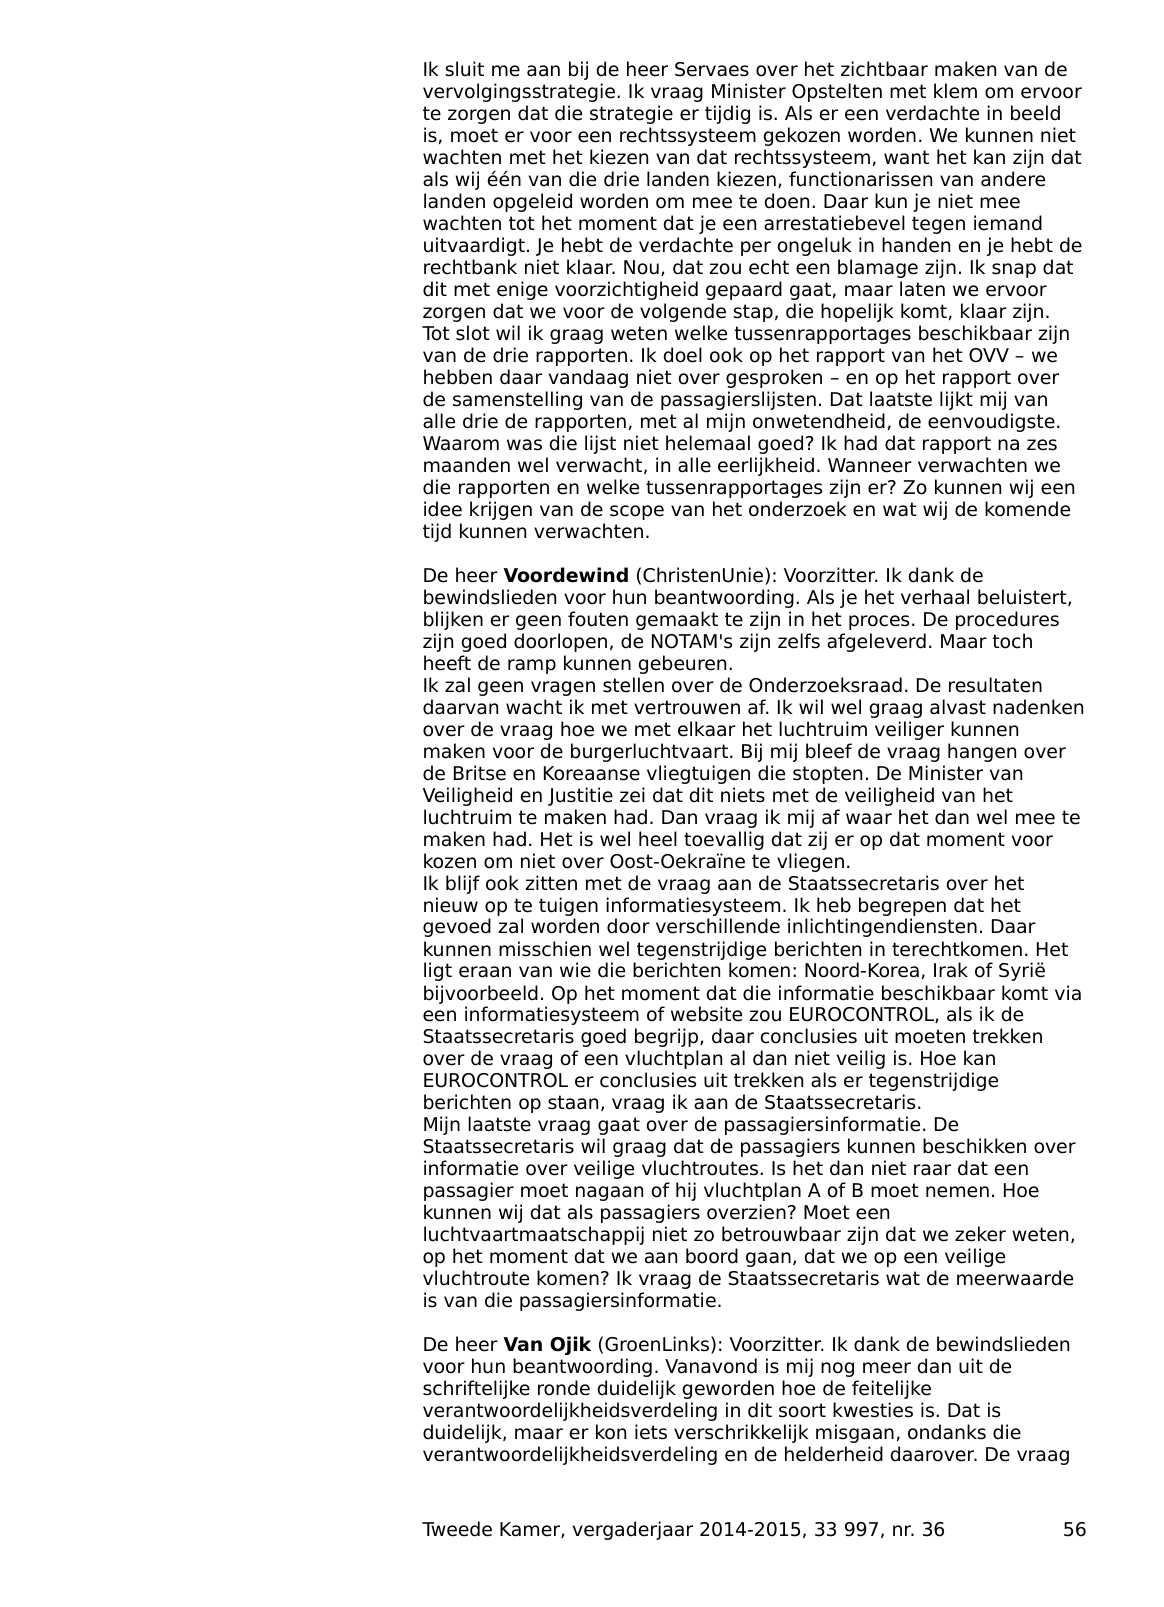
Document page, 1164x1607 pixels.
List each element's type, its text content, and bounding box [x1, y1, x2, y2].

text Ik sluit me aan bij de heer Servaes over het zichtbaar maken van de vervolgingsstrategie. Ik vraag Minister Opstelten met klem om ervoor te zorgen dat die strategie er tijdig is. Als er een verdachte in beeld is, moet er voor een rechtssysteem gekozen worden. We kunnen niet wachten met het kiezen van dat rechtssysteem, want het kan zijn dat als wij één van die drie landen kiezen, functionarissen van andere landen opgeleid worden om mee te doen. Daar kun je niet mee wachten tot het moment dat je een arrestatiebevel tegen iemand uitvaardigt. Je hebt de verdachte per ongeluk in handen en je hebt de rechtbank niet klaar. Nou, dat zou echt een blamage zijn. Ik snap dat dit met enige voorzichtigheid gepaard gaat, maar laten we ervoor zorgen dat we voor de volgende stap, die hopelijk komt, klaar zijn. [422, 59, 1087, 323]
text De heer Voordewind (ChristenUnie): Voorzitter. Ik dank de bewindslieden voor hun beantwoording. Als je het verhaal beluistert, blijken er geen fouten gemaakt te zijn in het proces. De procedures zijn goed doorlopen, de NOTAM's zijn zelfs afgeleverd. Maar toch heeft de ramp kunnen gebeuren. [422, 565, 1087, 675]
text Ik blijf ook zitten met de vraag aan de Staatssecretaris over het nieuw op te tuigen informatiesysteem. Ik heb begrepen dat het gevoed zal worden door verschillende inlichtingendiensten. Daar kunnen misschien wel tegenstrijdige berichten in terechtkomen. Het ligt eraan van wie die berichten komen: Noord-Korea, Irak of Syrië bijvoorbeeld. Op het moment dat die informatie beschikbaar komt via een informatiesysteem of website zou EUROCONTROL, als ik de Staatssecretaris goed begrijp, daar conclusies uit moeten trekken over de vraag of een vluchtplan al dan niet veilig is. Hoe kan EUROCONTROL er conclusies uit trekken als er tegenstrijdige berichten op staan, vraag ik aan de Staatssecretaris. [422, 872, 1087, 1114]
text Ik zal geen vragen stellen over de Onderzoeksraad. De resultaten daarvan wacht ik met vertrouwen af. Ik wil wel graag alvast nadenken over de vraag hoe we met elkaar het luchtruim veiliger kunnen maken voor de burgerluchtvaart. Bij mij bleef de vraag hangen over de Britse en Koreaanse vliegtuigen die stopten. De Minister van Veiligheid en Justitie zei dat dit niets met de veiligheid van het luchtruim te maken had. Dan vraag ik mij af waar het dan wel mee te maken had. Het is wel heel toevallig dat zij er op dat moment voor kozen om niet over Oost-Oekraïne te vliegen. [422, 675, 1087, 872]
text Mijn laatste vraag gaat over de passagiersinformatie. De Staatssecretaris wil graag dat de passagiers kunnen beschikken over informatie over veilige vluchtroutes. Is het dan niet raar dat een passagier moet nagaan of hij vluchtplan A of B moet nemen. Hoe kunnen wij dat als passagiers overzien? Moet een luchtvaartmaatschappij niet zo betrouwbaar zijn dat we zeker weten, op het moment dat we aan boord gaan, dat we op een veilige vluchtroute komen? Ik vraag de Staatssecretaris wat de meerwaarde is van die passagiersinformatie. [422, 1114, 1087, 1312]
text Tot slot wil ik graag weten welke tussenrapportages beschikbaar zijn van de drie rapporten. Ik doel ook op het rapport van het OVV – we hebben daar vandaag niet over gesproken – en op het rapport over de samenstelling van de passagierslijsten. Dat laatste lijkt mij van alle drie de rapporten, met al mijn onwetendheid, de eenvoudigste. Waarom was die lijst niet helemaal goed? Ik had dat rapport na zes maanden wel verwacht, in alle eerlijkheid. Wanneer verwachten we die rapporten en welke tussenrapportages zijn er? Zo kunnen wij een idee krijgen van de scope van het onderzoek en wat wij de komende tijd kunnen verwachten. [422, 323, 1087, 543]
text De heer Van Ojik (GroenLinks): Voorzitter. Ik dank de bewindslieden voor hun beantwoording. Vanavond is mij nog meer dan uit de schriftelijke ronde duidelijk geworden hoe de feitelijke verantwoordelijkheidsverdeling in dit soort kwesties is. Dat is duidelijk, maar er kon iets verschrikkelijk misgaan, ondanks die verantwoordelijkheidsverdeling en de helderheid daarover. De vraag [422, 1334, 1087, 1466]
